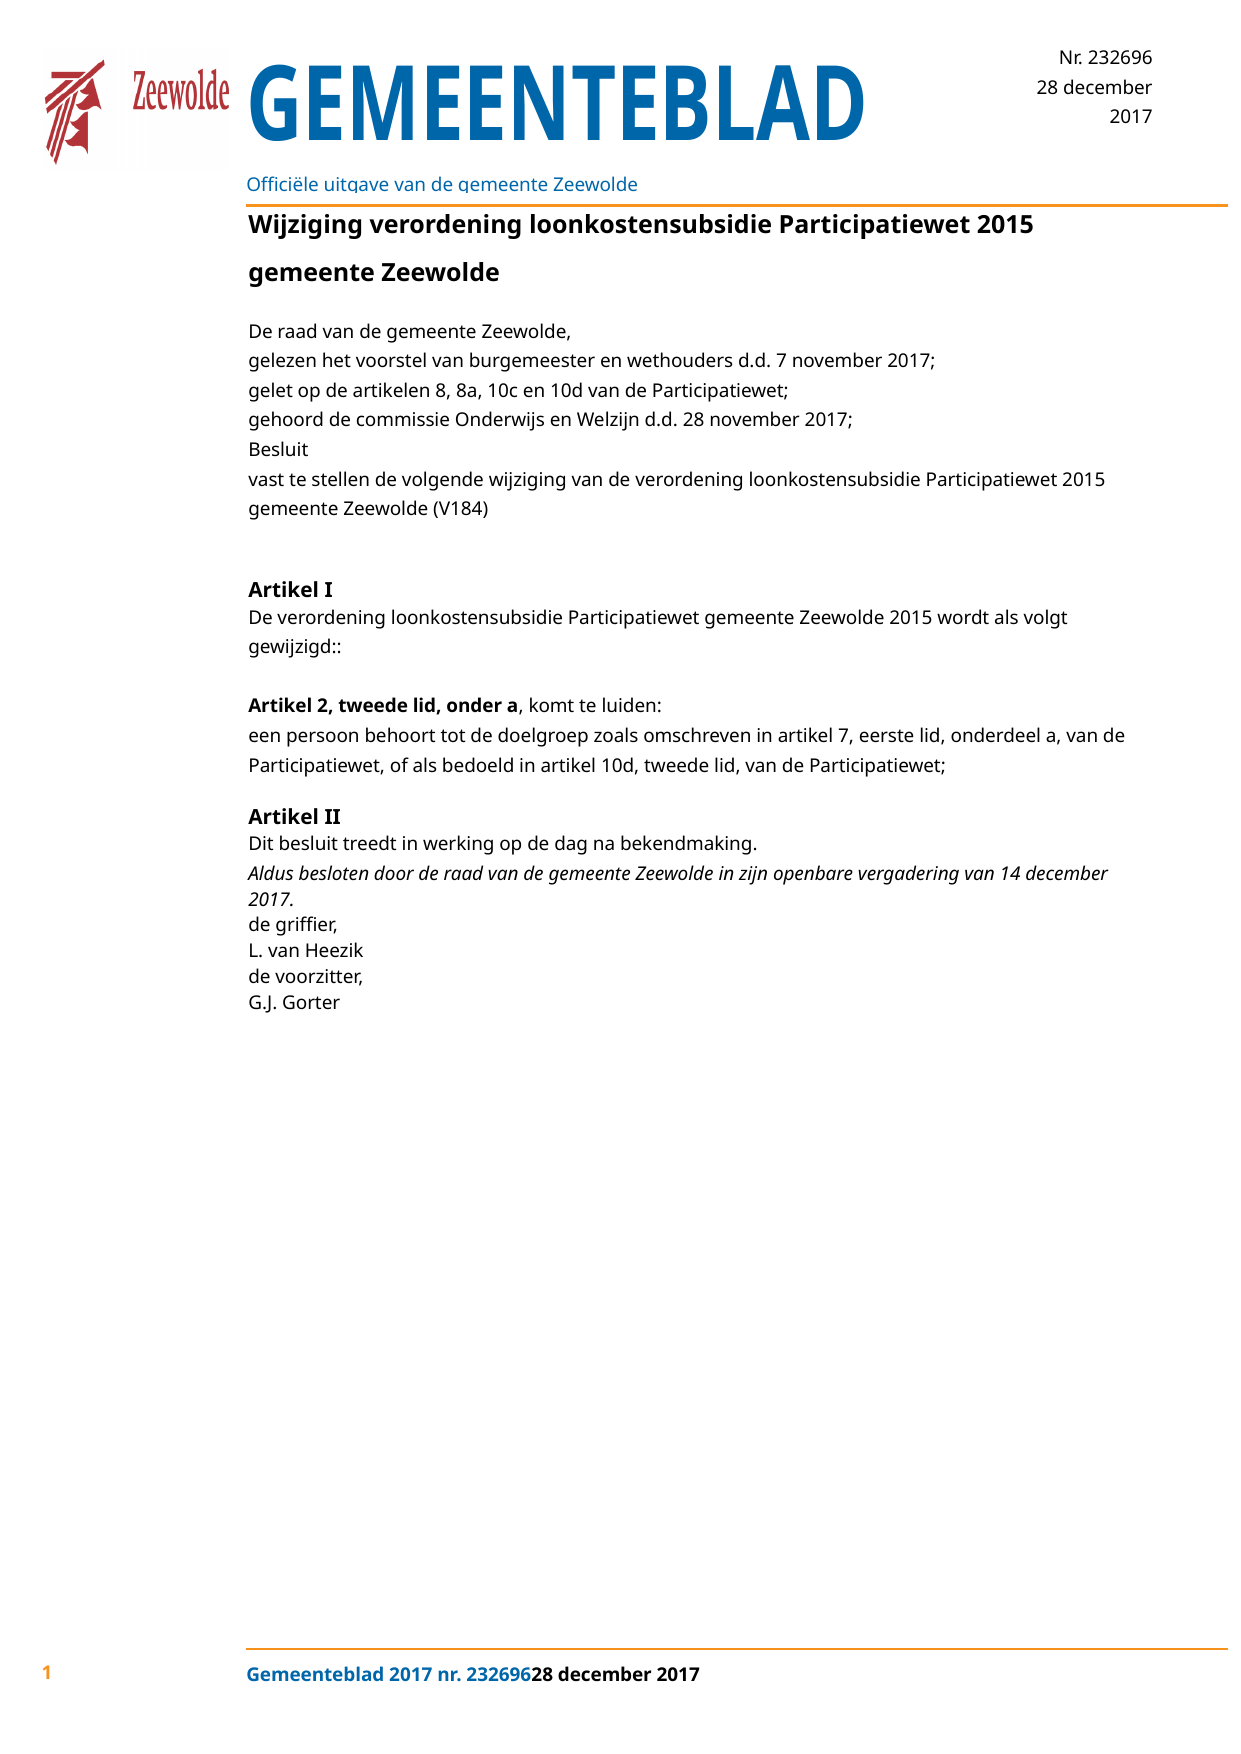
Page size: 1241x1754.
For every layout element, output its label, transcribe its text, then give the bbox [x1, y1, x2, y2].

text De raad van de gemeente Zeewolde, [248, 318, 1152, 344]
text Artikel I [248, 575, 1152, 604]
text L. van Heezik [248, 937, 1152, 963]
picture [41, 47, 231, 172]
text de voorzitter, [248, 963, 1152, 989]
text Artikel 2, tweede lid, onder a, komt te luiden: [248, 693, 1152, 718]
text De verordening loonkostensubsidie Participatiewet gemeente Zeewolde 2015 wordt als volgt gewijzigd:: [248, 604, 1152, 659]
text Aldus besloten door de raad van de gemeente Zeewolde in zijn openbare vergadering van 14 december 2017. [248, 860, 1152, 912]
text G.J. Gorter [248, 989, 1152, 1014]
text gelezen het voorstel van burgemeester en wethouders d.d. 7 november 2017; [248, 347, 1152, 373]
text vast te stellen de volgende wijziging van de verordening loonkostensubsidie Participatiewet 2015 gemeente Zeewolde (V184) [248, 466, 1152, 521]
text de griffier, [248, 912, 1152, 937]
text Artikel II [248, 802, 1152, 831]
text Wijziging verordening loonkostensubsidie Participatiewet 2015 gemeente Zeewolde [248, 207, 1152, 288]
text gelet op de artikelen 8, 8a, 10c en 10d van de Participatiewet; [248, 377, 1152, 403]
text een persoon behoort tot de doelgroep zoals omschreven in artikel 7, eerste lid, onderdeel a, van de Participatiewet, of als bedoeld in artikel 10d, tweede lid, van de Participatiewet; [248, 722, 1152, 777]
text Dit besluit treedt in werking op de dag na bekendmaking. [248, 831, 1152, 856]
text Besluit [248, 436, 1152, 462]
text gehoord de commissie Onderwijs en Welzijn d.d. 28 november 2017; [248, 407, 1152, 432]
